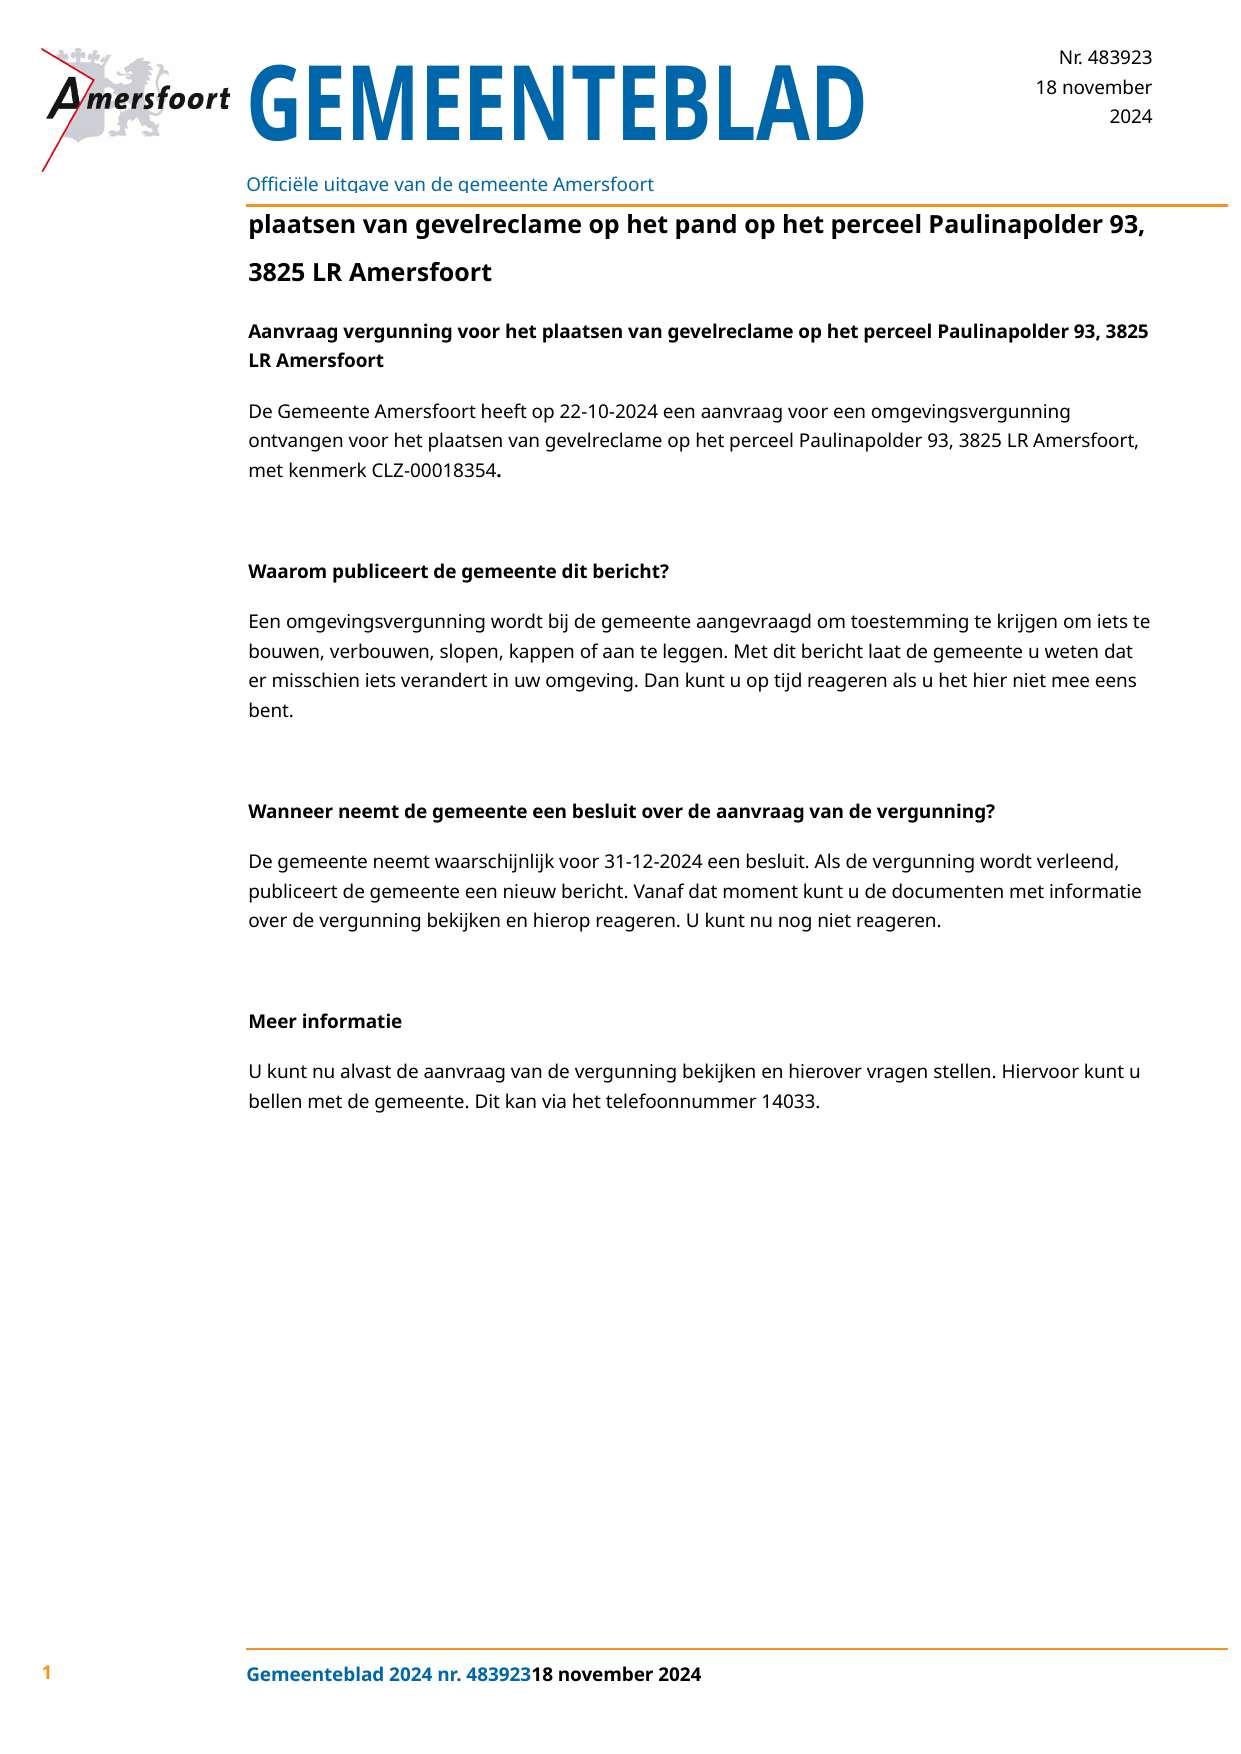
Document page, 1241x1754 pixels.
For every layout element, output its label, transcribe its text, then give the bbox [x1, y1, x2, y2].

text De gemeente neemt waarschijnlijk voor 31-12-2024 een besluit. Als de vergunning wordt verleend, publiceert de gemeente een nieuw bericht. Vanaf dat moment kunt u de documenten met informatie over de vergunning bekijken en hierop reageren. U kunt nu nog niet reageren. [248, 848, 1152, 933]
text Wanneer neemt de gemeente een besluit over de aanvraag van de vergunning? [248, 798, 1152, 824]
text De Gemeente Amersfoort heeft op 22-10-2024 een aanvraag voor een omgevingsvergunning ontvangen voor het plaatsen van gevelreclame op het perceel Paulinapolder 93, 3825 LR Amersfoort, met kenmerk CLZ-00018354. [248, 398, 1152, 483]
text Een omgevingsvergunning wordt bij de gemeente aangevraagd om toestemming te krijgen om iets te bouwen, verbouwen, slopen, kappen of aan te leggen. Met dit bericht laat de gemeente u weten dat er misschien iets verandert in uw omgeving. Dan kunt u op tijd reageren als u het hier niet mee eens bent. [248, 608, 1152, 723]
text U kunt nu alvast de aanvraag van de vergunning bekijken en hierover vragen stellen. Hiervoor kunt u bellen met de gemeente. Dit kan via het telefoonnummer 14033. [248, 1059, 1152, 1114]
picture [41, 47, 231, 172]
text Aanvraag vergunning voor het plaatsen van gevelreclame op het perceel Paulinapolder 93, 3825 LR Amersfoort [248, 318, 1152, 373]
text Meer informatie [248, 1008, 1152, 1034]
text plaatsen van gevelreclame op het pand op het perceel Paulinapolder 93, 3825 LR Amersfoort [248, 207, 1152, 288]
text Waarom publiceert de gemeente dit bericht? [248, 558, 1152, 584]
